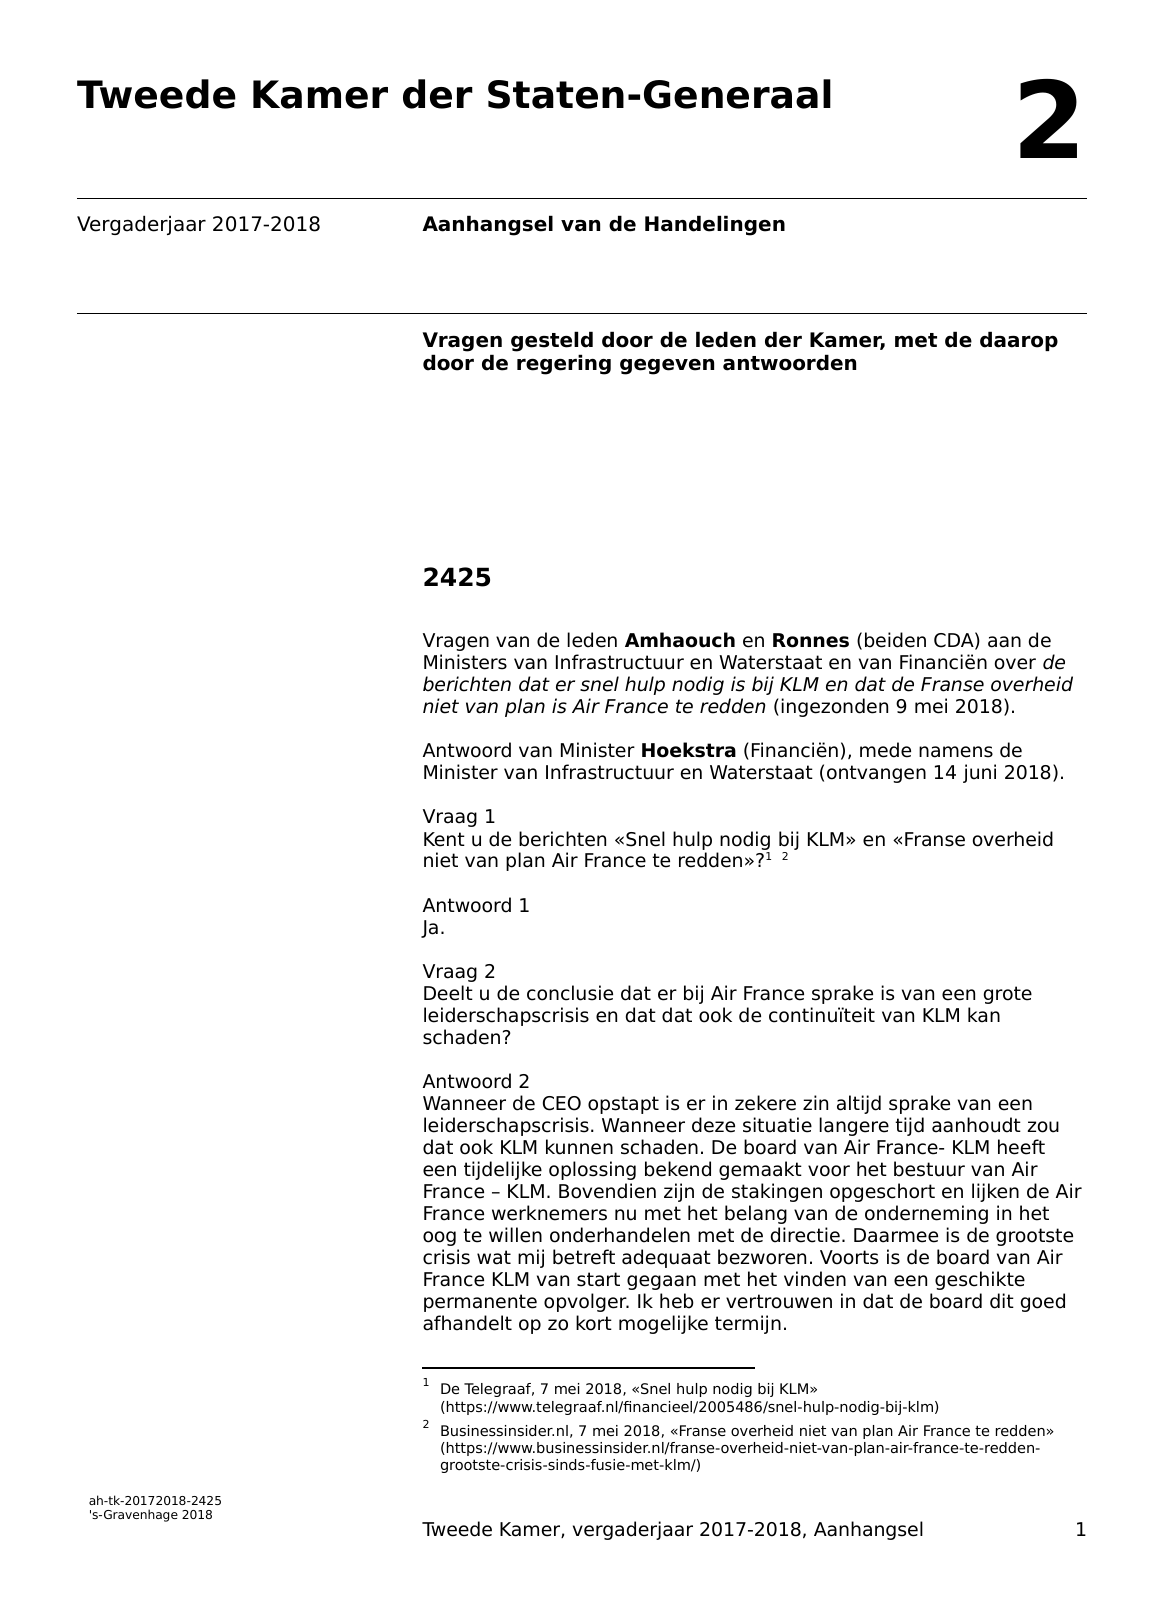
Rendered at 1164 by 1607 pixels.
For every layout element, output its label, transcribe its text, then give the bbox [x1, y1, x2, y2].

text ah-tk-20172018-2425 [88, 1494, 323, 1508]
table_header 2 [886, 59, 1087, 198]
text Antwoord van Minister Hoekstra (Financiën), mede namens de Minister van Infrastructuur en Waterstaat (ontvangen 14 juni 2018). [422, 740, 1087, 784]
text Vraag 2 [422, 961, 1087, 983]
text Ja. [422, 917, 1087, 938]
text Deelt u de conclusie dat er bij Air France sprake is van een grote leiderschapscrisis en dat dat ook de continuïteit van KLM kan schaden? [422, 983, 1087, 1049]
text Kent u de berichten «Snel hulp nodig bij KLM» en «Franse overheid niet van plan Air France te redden»? [422, 828, 1087, 872]
table_header Tweede Kamer der Staten-Generaal [77, 59, 886, 198]
table_cell [77, 314, 422, 375]
text 's-Gravenhage 2018 [88, 1508, 323, 1522]
text Antwoord 1 [422, 894, 1087, 917]
text 2425 [422, 563, 1087, 592]
text De Telegraaf, 7 mei 2018, «Snel hulp nodig bij KLM» (https://www.telegraaf.nl/financieel/2005486/snel-hulp-nodig-bij-klm) [422, 1377, 1087, 1416]
text Vraag 1 [422, 806, 1087, 828]
text Vragen van de leden Amhaouch en Ronnes (beiden CDA) aan de Ministers van Infrastructuur en Waterstaat en van Financiën over de berichten dat er snel hulp nodig is bij KLM en dat de Franse overheid niet van plan is Air France te redden (ingezonden 9 mei 2018). [422, 630, 1087, 718]
text Businessinsider.nl, 7 mei 2018, «Franse overheid niet van plan Air France te redden» (https://www.businessinsider.nl/franse-overheid-niet-van-plan-air-france-te-redden-grootste-crisis-sinds-fusie-met-klm/) [422, 1418, 1087, 1474]
table_cell Vergaderjaar 2017-2018 [77, 199, 422, 313]
table_cell Aanhangsel van de Handelingen [422, 199, 1087, 313]
text Wanneer de CEO opstapt is er in zekere zin altijd sprake van een leiderschapscrisis. Wanneer deze situatie langere tijd aanhoudt zou dat ook KLM kunnen schaden. De board van Air France- KLM heeft een tijdelijke oplossing bekend gemaakt voor het bestuur van Air France – KLM. Bovendien zijn de stakingen opgeschort en lijken de Air France werknemers nu met het belang van de onderneming in het oog te willen onderhandelen met de directie. Daarmee is de grootste crisis wat mij betreft adequaat bezworen. Voorts is de board van Air France KLM van start gegaan met het vinden van een geschikte permanente opvolger. Ik heb er vertrouwen in dat de board dit goed afhandelt op zo kort mogelijke termijn. [422, 1093, 1087, 1334]
table_cell Vragen gesteld door de leden der Kamer, met de daarop door de regering gegeven antwoorden [422, 314, 1087, 375]
text Antwoord 2 [422, 1071, 1087, 1093]
